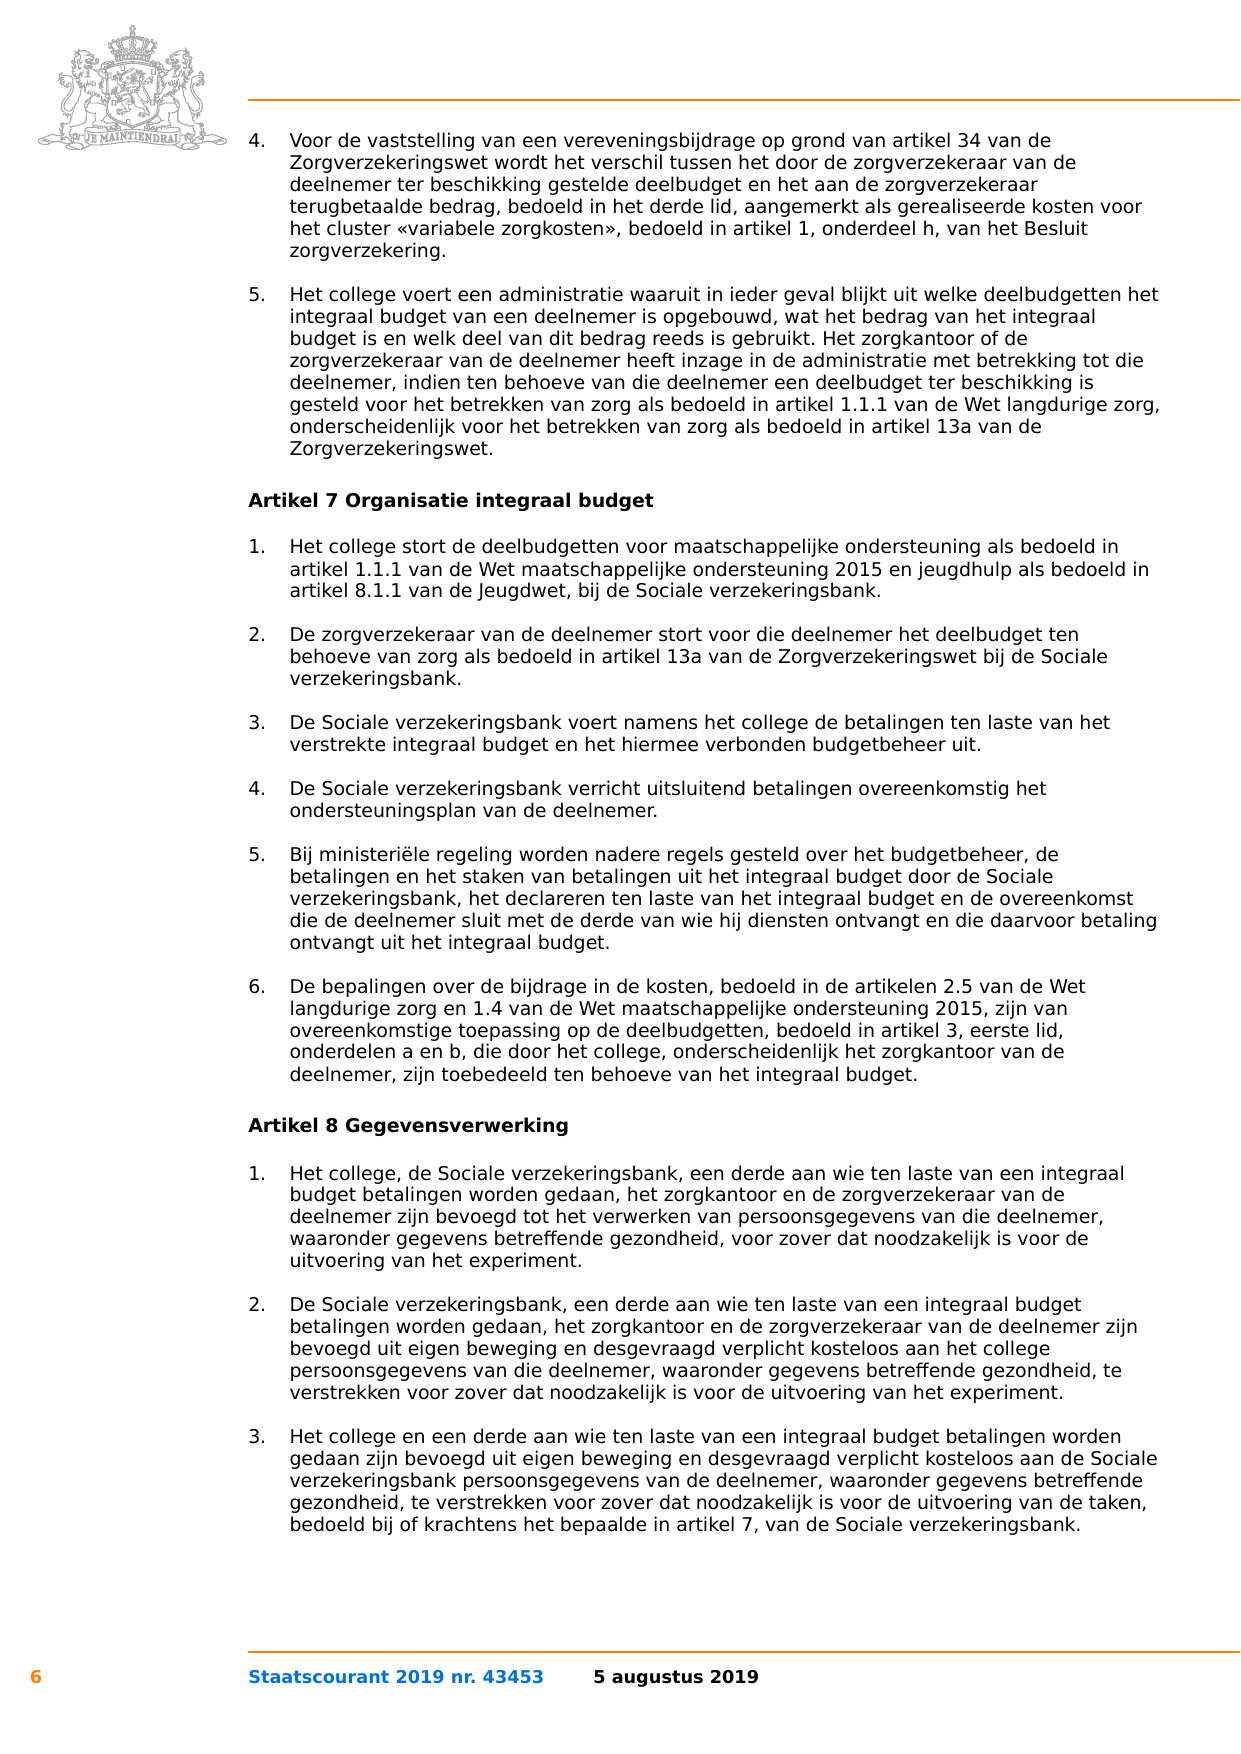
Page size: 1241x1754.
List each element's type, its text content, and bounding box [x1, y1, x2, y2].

subtitle Artikel 7 Organisatie integraal budget [248, 489, 1163, 511]
text 3. De Sociale verzekeringsbank voert namens het college de betalingen ten laste van het verstrekte integraal budget en het hiermee verbonden budgetbeheer uit. [248, 712, 1163, 756]
text 4. De Sociale verzekeringsbank verricht uitsluitend betalingen overeenkomstig het ondersteuningsplan van de deelnemer. [248, 778, 1163, 822]
text 1. Het college, de Sociale verzekeringsbank, een derde aan wie ten laste van een integraal budget betalingen worden gedaan, het zorgkantoor en de zorgverzekeraar van de deelnemer zijn bevoegd tot het verwerken van persoonsgegevens van die deelnemer, waaronder gegevens betreffende gezondheid, voor zover dat noodzakelijk is voor de uitvoering van het experiment. [248, 1162, 1163, 1272]
subtitle Artikel 8 Gegevensverwerking [248, 1115, 1163, 1137]
text 5. Bij ministeriële regeling worden nadere regels gesteld over het budgetbeheer, de betalingen en het staken van betalingen uit het integraal budget door de Sociale verzekeringsbank, het declareren ten laste van het integraal budget en de overeenkomst die de deelnemer sluit met de derde van wie hij diensten ontvangt en die daarvoor betaling ontvangt uit het integraal budget. [248, 844, 1163, 954]
text 6. De bepalingen over de bijdrage in de kosten, bedoeld in de artikelen 2.5 van de Wet langdurige zorg en 1.4 van de Wet maatschappelijke ondersteuning 2015, zijn van overeenkomstige toepassing op de deelbudgetten, bedoeld in artikel 3, eerste lid, onderdelen a en b, die door het college, onderscheidenlijk het zorgkantoor van de deelnemer, zijn toebedeeld ten behoeve van het integraal budget. [248, 976, 1163, 1085]
text 1. Het college stort de deelbudgetten voor maatschappelijke ondersteuning als bedoeld in artikel 1.1.1 van de Wet maatschappelijke ondersteuning 2015 en jeugdhulp als bedoeld in artikel 8.1.1 van de Jeugdwet, bij de Sociale verzekeringsbank. [248, 536, 1163, 602]
picture [38, 25, 227, 150]
text 2. De zorgverzekeraar van de deelnemer stort voor die deelnemer het deelbudget ten behoeve van zorg als bedoeld in artikel 13a van de Zorgverzekeringswet bij de Sociale verzekeringsbank. [248, 624, 1163, 690]
text 3. Het college en een derde aan wie ten laste van een integraal budget betalingen worden gedaan zijn bevoegd uit eigen beweging en desgevraagd verplicht kosteloos aan de Sociale verzekeringsbank persoonsgegevens van de deelnemer, waaronder gegevens betreffende gezondheid, te verstrekken voor zover dat noodzakelijk is voor de uitvoering van de taken, bedoeld bij of krachtens het bepaalde in artikel 7, van de Sociale verzekeringsbank. [248, 1426, 1163, 1536]
text 5. Het college voert een administratie waaruit in ieder geval blijkt uit welke deelbudgetten het integraal budget van een deelnemer is opgebouwd, wat het bedrag van het integraal budget is en welk deel van dit bedrag reeds is gebruikt. Het zorgkantoor of de zorgverzekeraar van de deelnemer heeft inzage in de administratie met betrekking tot die deelnemer, indien ten behoeve van die deelnemer een deelbudget ter beschikking is gesteld voor het betrekken van zorg als bedoeld in artikel 1.1.1 van de Wet langdurige zorg, onderscheidenlijk voor het betrekken van zorg als bedoeld in artikel 13a van de Zorgverzekeringswet. [248, 284, 1163, 459]
text 2. De Sociale verzekeringsbank, een derde aan wie ten laste van een integraal budget betalingen worden gedaan, het zorgkantoor en de zorgverzekeraar van de deelnemer zijn bevoegd uit eigen beweging en desgevraagd verplicht kosteloos aan het college persoonsgegevens van die deelnemer, waaronder gegevens betreffende gezondheid, te verstrekken voor zover dat noodzakelijk is voor de uitvoering van het experiment. [248, 1294, 1163, 1404]
text 4. Voor de vaststelling van een vereveningsbijdrage op grond van artikel 34 van de Zorgverzekeringswet wordt het verschil tussen het door de zorgverzekeraar van de deelnemer ter beschikking gestelde deelbudget en het aan de zorgverzekeraar terugbetaalde bedrag, bedoeld in het derde lid, aangemerkt als gerealiseerde kosten voor het cluster «variabele zorgkosten», bedoeld in artikel 1, onderdeel h, van het Besluit zorgverzekering. [248, 130, 1163, 262]
